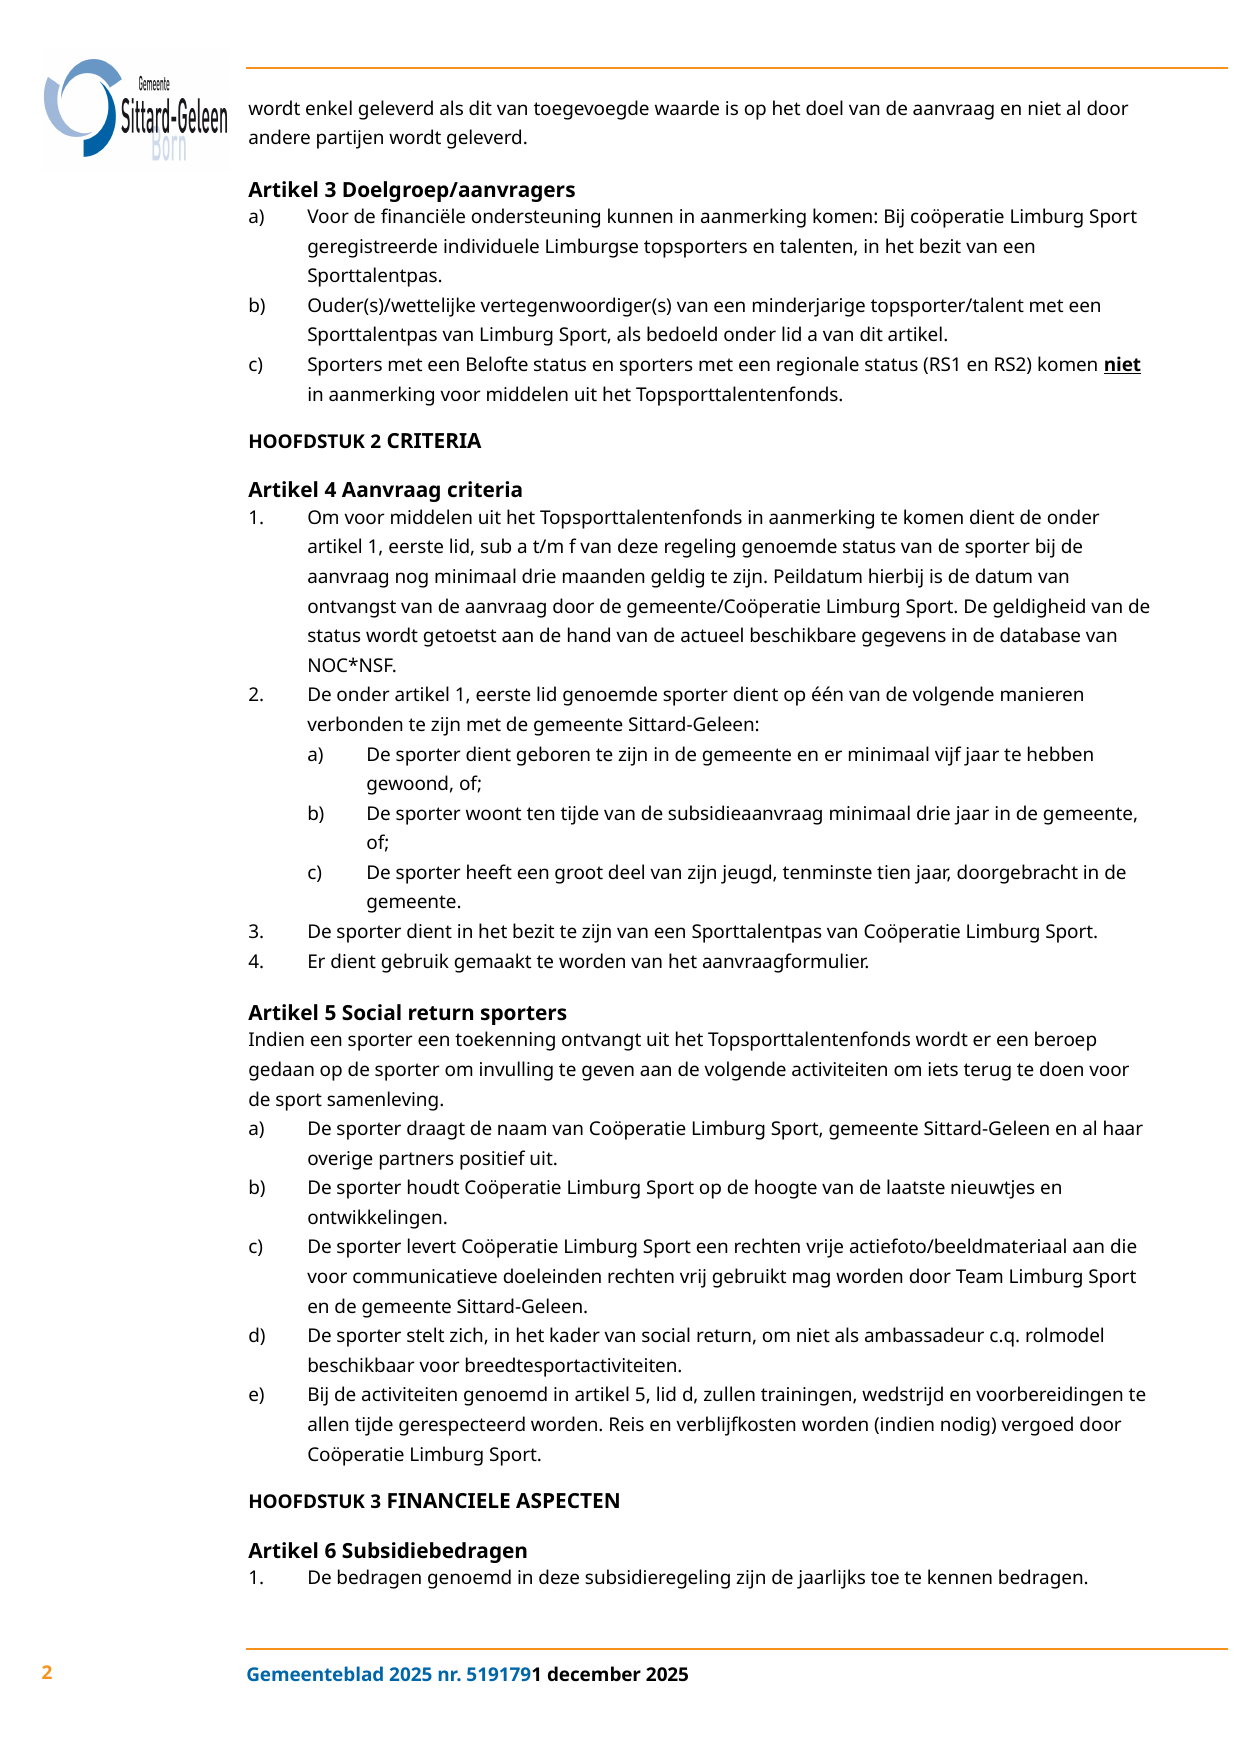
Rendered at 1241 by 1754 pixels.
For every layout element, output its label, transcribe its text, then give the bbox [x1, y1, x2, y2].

text HOOFDSTUK 3 FINANCIELE ASPECTEN [248, 1486, 1152, 1515]
text Artikel 3 Doelgroep/aanvragers [248, 175, 1152, 203]
list Om voor middelen uit het Topsporttalentenfonds in aanmerking te komen dient de onder artikel 1, eerste lid, sub a t/m f van deze regeling genoemde status van de sporter bij de aanvraag nog minimaal drie maanden geldig te zijn. Peildatum hierbij is de datum van ontvangst van de aanvraag door de gemeente/Coöperatie Limburg Sport. De geldigheid van de status wordt getoetst aan de hand van de actueel beschikbare gegevens in de database van NOC*NSF. [248, 504, 1152, 678]
text HOOFDSTUK 2 CRITERIA [248, 426, 1152, 455]
list De sporter houdt Coöperatie Limburg Sport op de hoogte van de laatste nieuwtjes en ontwikkelingen. [248, 1174, 1152, 1230]
text Artikel 4 Aanvraag criteria [248, 476, 1152, 504]
list De sporter draagt de naam van Coöperatie Limburg Sport, gemeente Sittard-Geleen en al haar overige partners positief uit. [248, 1115, 1152, 1171]
text Artikel 5 Social return sporters [248, 998, 1152, 1027]
picture [41, 47, 231, 172]
list De sporter woont ten tijde van de subsidieaanvraag minimaal drie jaar in de gemeente, of; [307, 800, 1152, 855]
text wordt enkel geleverd als dit van toegevoegde waarde is op het doel van de aanvraag en niet al door andere partijen wordt geleverd. [248, 95, 1152, 150]
list De sporter dient geboren te zijn in de gemeente en er minimaal vijf jaar te hebben gewoond, of; [307, 741, 1152, 796]
list Ouder(s)/wettelijke vertegenwoordiger(s) van een minderjarige topsporter/talent met een Sporttalentpas van Limburg Sport, als bedoeld onder lid a van dit artikel. [248, 292, 1152, 347]
text Indien een sporter een toekenning ontvangt uit het Topsporttalentenfonds wordt er een beroep gedaan op de sporter om invulling te geven aan de volgende activiteiten om iets terug te doen voor de sport samenleving. [248, 1027, 1152, 1112]
list De sporter heeft een groot deel van zijn jeugd, tenminste tien jaar, doorgebracht in de gemeente. [307, 859, 1152, 914]
list Sporters met een Belofte status en sporters met een regionale status (RS1 en RS2) komen niet in aanmerking voor middelen uit het Topsporttalentenfonds. [248, 351, 1152, 406]
text Artikel 6 Subsidiebedragen [248, 1536, 1152, 1564]
list Er dient gebruik gemaakt te worden van het aanvraagformulier. [248, 948, 1152, 973]
list De sporter dient in het bezit te zijn van een Sporttalentpas van Coöperatie Limburg Sport. [248, 918, 1152, 944]
list De sporter levert Coöperatie Limburg Sport een rechten vrije actiefoto/beeldmateriaal aan die voor communicatieve doeleinden rechten vrij gebruikt mag worden door Team Limburg Sport en de gemeente Sittard-Geleen. [248, 1234, 1152, 1319]
list Bij de activiteiten genoemd in artikel 5, lid d, zullen trainingen, wedstrijd en voorbereidingen te allen tijde gerespecteerd worden. Reis en verblijfkosten worden (indien nodig) vergoed door Coöperatie Limburg Sport. [248, 1382, 1152, 1467]
list Voor de financiële ondersteuning kunnen in aanmerking komen: Bij coöperatie Limburg Sport geregistreerde individuele Limburgse topsporters en talenten, in het bezit van een Sporttalentpas. [248, 203, 1152, 288]
list De onder artikel 1, eerste lid genoemde sporter dient op één van de volgende manieren verbonden te zijn met de gemeente Sittard-Geleen: [248, 682, 1152, 737]
list De sporter stelt zich, in het kader van social return, om niet als ambassadeur c.q. rolmodel beschikbaar voor breedtesportactiviteiten. [248, 1322, 1152, 1378]
list De bedragen genoemd in deze subsidieregeling zijn de jaarlijks toe te kennen bedragen. [248, 1564, 1152, 1590]
